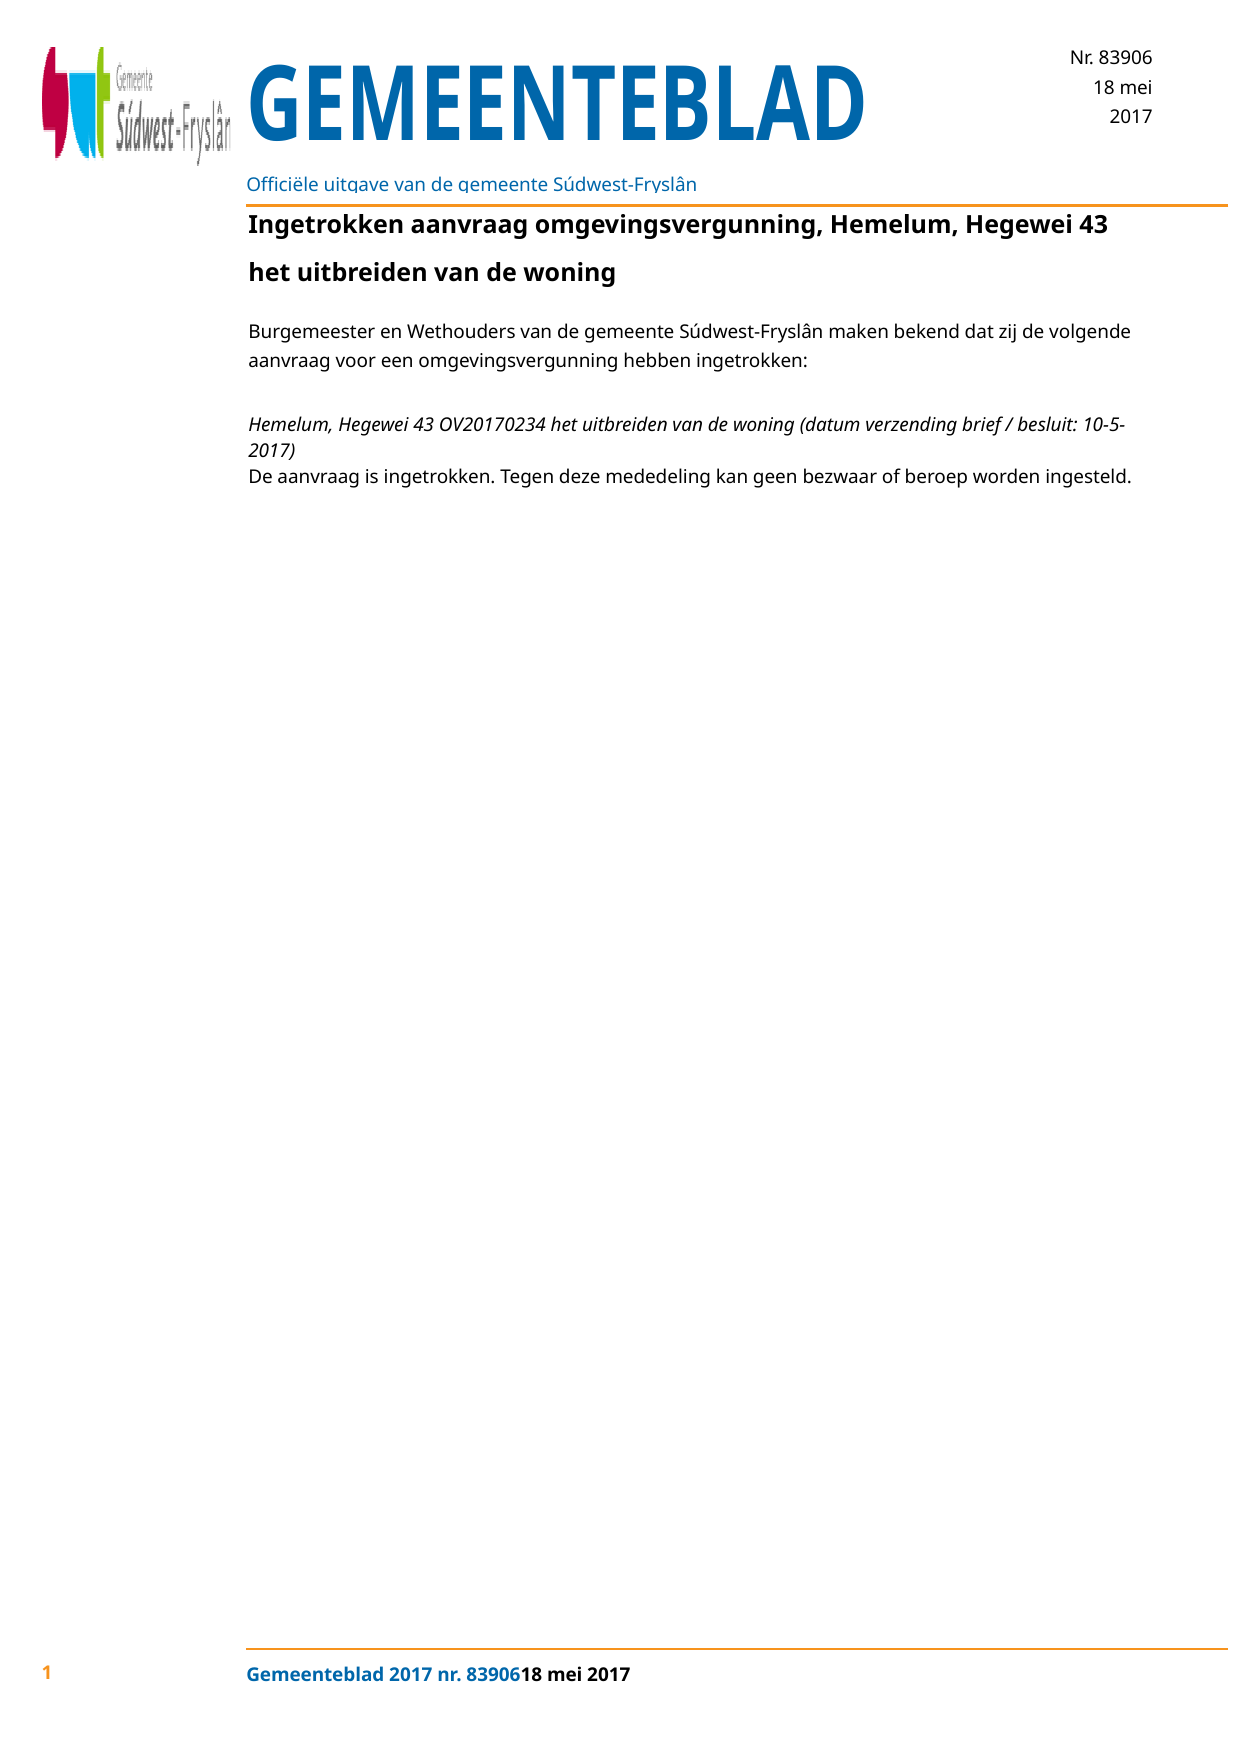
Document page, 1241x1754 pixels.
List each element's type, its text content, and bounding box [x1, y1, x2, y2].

text Ingetrokken aanvraag omgevingsvergunning, Hemelum, Hegewei 43 het uitbreiden van de woning [248, 207, 1152, 288]
text Burgemeester en Wethouders van de gemeente Súdwest-Fryslân maken bekend dat zij de volgende aanvraag voor een omgevingsvergunning hebben ingetrokken: [248, 318, 1152, 373]
text Hemelum, Hegewei 43 OV20170234 het uitbreiden van de woning (datum verzending brief / besluit: 10-5-2017) [248, 411, 1152, 463]
picture [41, 47, 231, 172]
text De aanvraag is ingetrokken. Tegen deze mededeling kan geen bezwaar of beroep worden ingesteld. [248, 463, 1152, 489]
